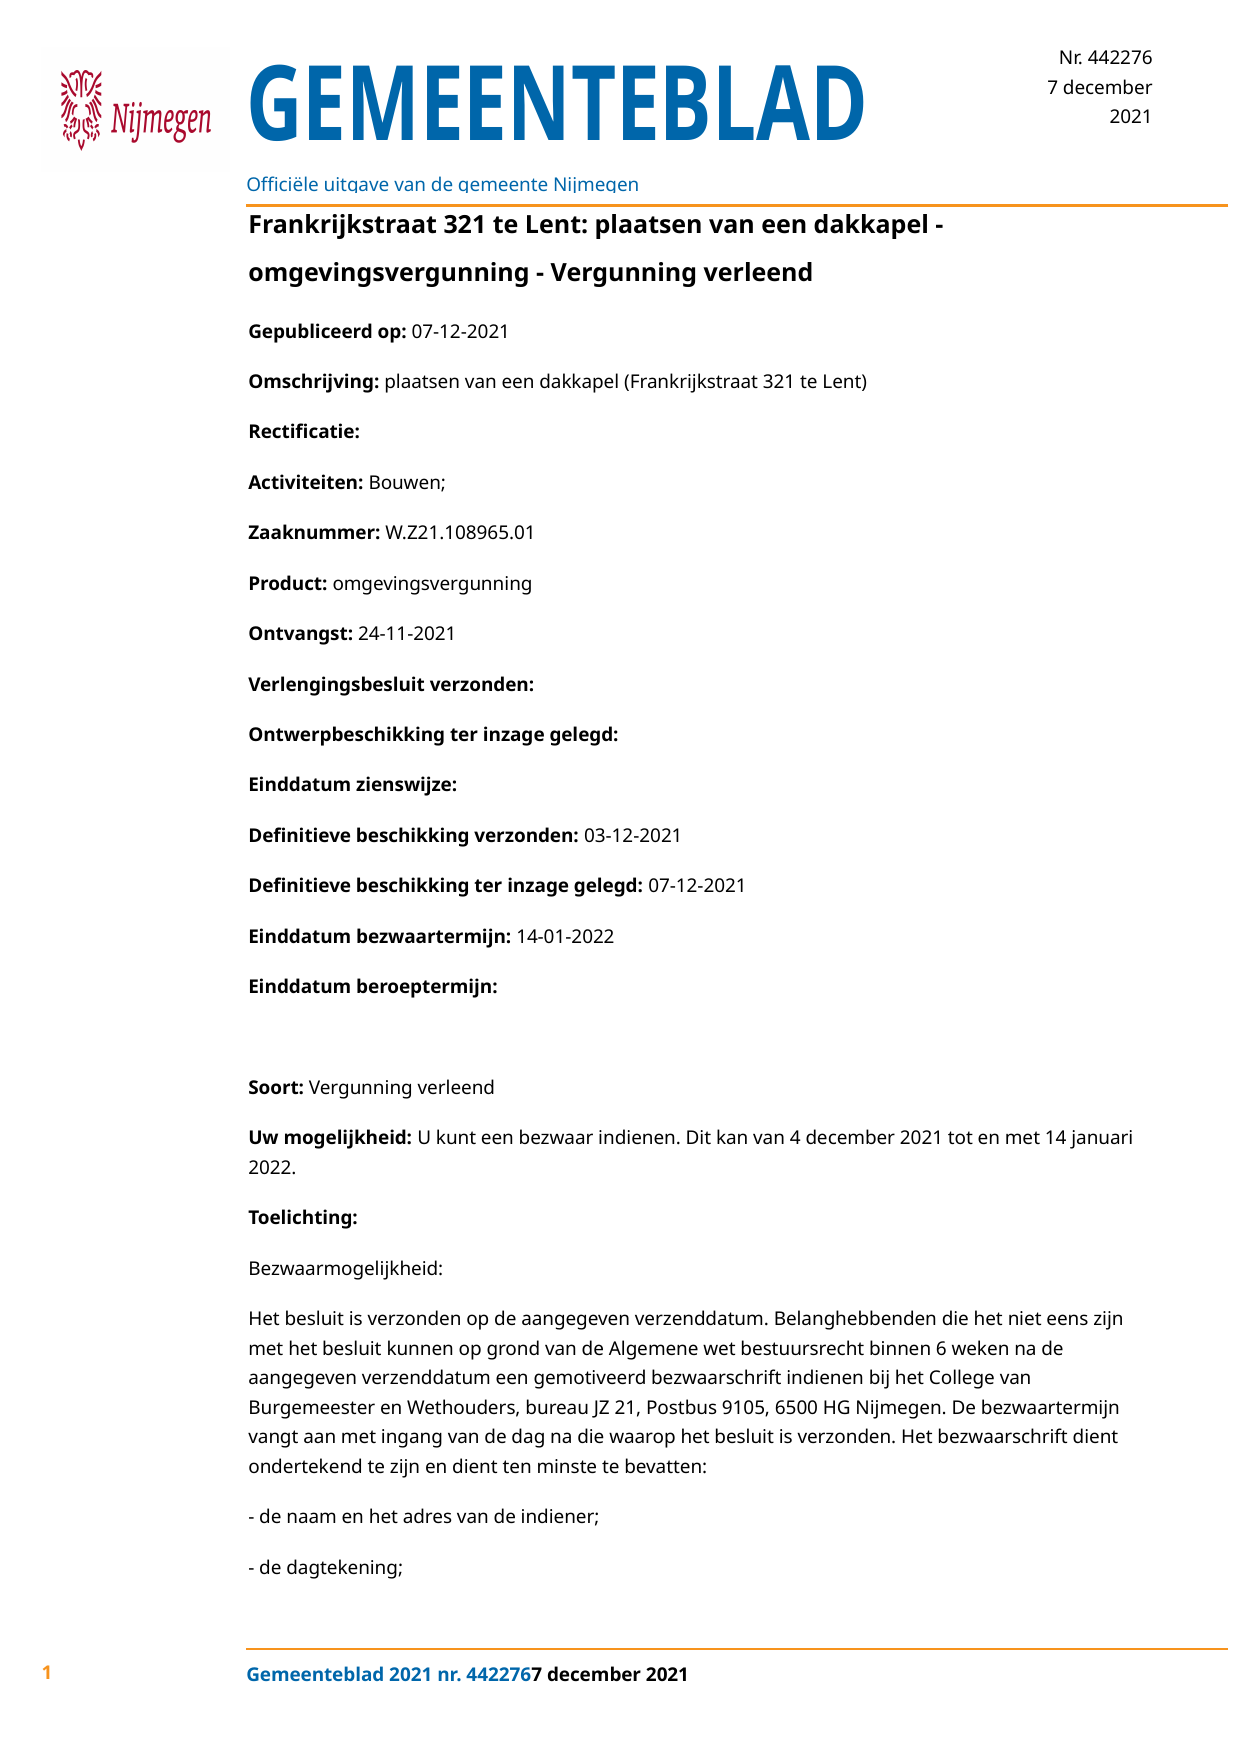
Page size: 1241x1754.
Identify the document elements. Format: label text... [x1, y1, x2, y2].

text Product: omgevingsvergunning [248, 570, 1152, 596]
text Bezwaarmogelijkheid: [248, 1255, 1152, 1281]
text Frankrijkstraat 321 te Lent: plaatsen van een dakkapel - omgevingsvergunning - Vergunning verleend [248, 207, 1152, 288]
text - de dagtekening; [248, 1554, 1152, 1580]
text Zaaknummer: W.Z21.108965.01 [248, 519, 1152, 545]
text Definitieve beschikking verzonden: 03-12-2021 [248, 822, 1152, 848]
text Einddatum bezwaartermijn: 14-01-2022 [248, 923, 1152, 949]
text Soort: Vergunning verleend [248, 1074, 1152, 1100]
text Definitieve beschikking ter inzage gelegd: 07-12-2021 [248, 872, 1152, 898]
text Uw mogelijkheid: U kunt een bezwaar indienen. Dit kan van 4 december 2021 tot en met 14 januari 2022. [248, 1124, 1152, 1180]
text Ontvangst: 24-11-2021 [248, 620, 1152, 646]
text Ontwerpbeschikking ter inzage gelegd: [248, 721, 1152, 747]
text Toelichting: [248, 1204, 1152, 1230]
text Gepubliceerd op: 07-12-2021 [248, 318, 1152, 344]
text Rectificatie: [248, 419, 1152, 444]
text Einddatum beroeptermijn: [248, 973, 1152, 999]
text Omschrijving: plaatsen van een dakkapel (Frankrijkstraat 321 te Lent) [248, 368, 1152, 394]
text - de naam en het adres van de indiener; [248, 1504, 1152, 1529]
picture [41, 47, 231, 172]
text Activiteiten: Bouwen; [248, 469, 1152, 495]
text Einddatum zienswijze: [248, 772, 1152, 797]
text Verlengingsbesluit verzonden: [248, 671, 1152, 697]
text Het besluit is verzonden op de aangegeven verzenddatum. Belanghebbenden die het niet eens zijn met het besluit kunnen op grond van de Algemene wet bestuursrecht binnen 6 weken na de aangegeven verzenddatum een gemotiveerd bezwaarschrift indienen bij het College van Burgemeester en Wethouders, bureau JZ 21, Postbus 9105, 6500 HG Nijmegen. De bezwaartermijn vangt aan met ingang van de dag na die waarop het besluit is verzonden. Het bezwaarschrift dient ondertekend te zijn en dient ten minste te bevatten: [248, 1305, 1152, 1479]
